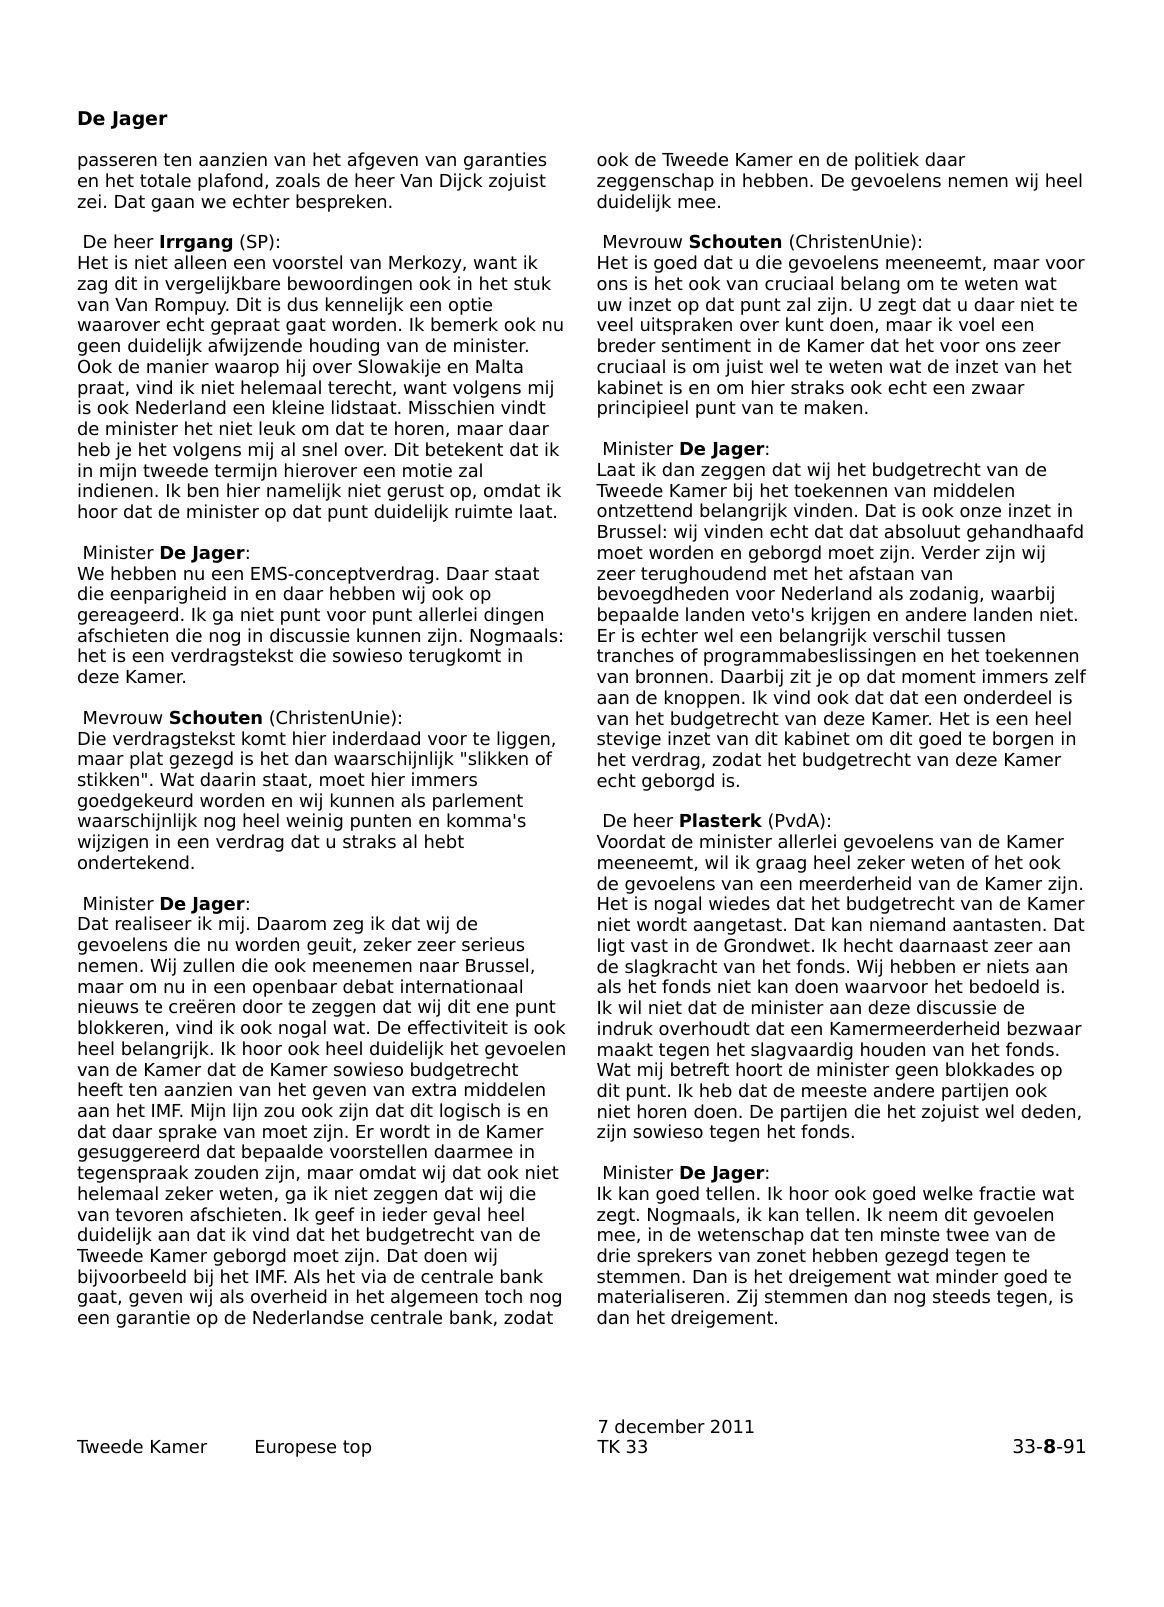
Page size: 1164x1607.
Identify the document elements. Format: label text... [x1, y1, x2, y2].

text Dat realiseer ik mij. Daarom zeg ik dat wij de gevoelens die nu worden geuit, zeker zeer serieus nemen. Wij zullen die ook meenemen naar Brussel, maar om nu in een openbaar debat internationaal nieuws te creëren door te zeggen dat wij dit ene punt blokkeren, vind ik ook nogal wat. De effectiviteit is ook heel belangrijk. Ik hoor ook heel duidelijk het gevoelen van de Kamer dat de Kamer sowieso budgetrecht heeft ten aanzien van het geven van extra middelen aan het IMF. Mijn lijn zou ook zijn dat dit logisch is en dat daar sprake van moet zijn. Er wordt in de Kamer gesuggereerd dat bepaalde voorstellen daarmee in tegenspraak zouden zijn, maar omdat wij dat ook niet helemaal zeker weten, ga ik niet zeggen dat wij die van tevoren afschieten. Ik geef in ieder geval heel duidelijk aan dat ik vind dat het budgetrecht van de Tweede Kamer geborgd moet zijn. Dat doen wij bijvoorbeeld bij het IMF. Als het via de centrale bank gaat, geven wij als overheid in het algemeen toch nog een garantie op de Nederlandse centrale bank, zodat [77, 914, 567, 1329]
text Minister De Jager: [596, 439, 1087, 460]
text De heer Plasterk (PvdA): [596, 811, 1087, 832]
text ook de Tweede Kamer en de politiek daar zeggenschap in hebben. De gevoelens nemen wij heel duidelijk mee. [596, 150, 1087, 212]
text Mevrouw Schouten (ChristenUnie): [77, 708, 567, 728]
text Laat ik dan zeggen dat wij het budgetrecht van de Tweede Kamer bij het toekennen van middelen ontzettend belangrijk vinden. Dat is ook onze inzet in Brussel: wij vinden echt dat dat absoluut gehandhaafd moet worden en geborgd moet zijn. Verder zijn wij zeer terughoudend met het afstaan van bevoegdheden voor Nederland als zodanig, waarbij bepaalde landen veto's krijgen en andere landen niet. Er is echter wel een belangrijk verschil tussen tranches of programmabeslissingen en het toekennen van bronnen. Daarbij zit je op dat moment immers zelf aan de knoppen. Ik vind ook dat dat een onderdeel is van het budgetrecht van deze Kamer. Het is een heel stevige inzet van dit kabinet om dit goed te borgen in het verdrag, zodat het budgetrecht van deze Kamer echt geborgd is. [596, 460, 1087, 791]
text We hebben nu een EMS-conceptverdrag. Daar staat die eenparigheid in en daar hebben wij ook op gereageerd. Ik ga niet punt voor punt allerlei dingen afschieten die nog in discussie kunnen zijn. Nogmaals: het is een verdragstekst die sowieso terugkomt in deze Kamer. [77, 563, 567, 688]
text Het is goed dat u die gevoelens meeneemt, maar voor ons is het ook van cruciaal belang om te weten wat uw inzet op dat punt zal zijn. U zegt dat u daar niet te veel uitspraken over kunt doen, maar ik voel een breder sentiment in de Kamer dat het voor ons zeer cruciaal is om juist wel te weten wat de inzet van het kabinet is en om hier straks ook echt een zwaar principieel punt van te maken. [596, 253, 1087, 419]
text Minister De Jager: [596, 1163, 1087, 1184]
text Die verdragstekst komt hier inderdaad voor te liggen, maar plat gezegd is het dan waarschijnlijk "slikken of stikken". Wat daarin staat, moet hier immers goedgekeurd worden en wij kunnen als parlement waarschijnlijk nog heel weinig punten en komma's wijzigen in een verdrag dat u straks al hebt ondertekend. [77, 728, 567, 873]
text Minister De Jager: [77, 893, 567, 914]
text Minister De Jager: [77, 543, 567, 563]
text Mevrouw Schouten (ChristenUnie): [596, 232, 1087, 253]
text De heer Irrgang (SP): [77, 232, 567, 253]
text Voordat de minister allerlei gevoelens van de Kamer meeneemt, wil ik graag heel zeker weten of het ook de gevoelens van een meerderheid van de Kamer zijn. Het is nogal wiedes dat het budgetrecht van de Kamer niet wordt aangetast. Dat kan niemand aantasten. Dat ligt vast in de Grondwet. Ik hecht daarnaast zeer aan de slagkracht van het fonds. Wij hebben er niets aan als het fonds niet kan doen waarvoor het bedoeld is. Ik wil niet dat de minister aan deze discussie de indruk overhoudt dat een Kamermeerderheid bezwaar maakt tegen het slagvaardig houden van het fonds. Wat mij betreft hoort de minister geen blokkades op dit punt. Ik heb dat de meeste andere partijen ook niet horen doen. De partijen die het zojuist wel deden, zijn sowieso tegen het fonds. [596, 832, 1087, 1143]
text passeren ten aanzien van het afgeven van garanties en het totale plafond, zoals de heer Van Dijck zojuist zei. Dat gaan we echter bespreken. [77, 150, 567, 212]
text Het is niet alleen een voorstel van Merkozy, want ik zag dit in vergelijkbare bewoordingen ook in het stuk van Van Rompuy. Dit is dus kennelijk een optie waarover echt gepraat gaat worden. Ik bemerk ook nu geen duidelijk afwijzende houding van de minister. Ook de manier waarop hij over Slowakije en Malta praat, vind ik niet helemaal terecht, want volgens mij is ook Nederland een kleine lidstaat. Misschien vindt de minister het niet leuk om dat te horen, maar daar heb je het volgens mij al snel over. Dit betekent dat ik in mijn tweede termijn hierover een motie zal indienen. Ik ben hier namelijk niet gerust op, omdat ik hoor dat de minister op dat punt duidelijk ruimte laat. [77, 253, 567, 523]
text Ik kan goed tellen. Ik hoor ook goed welke fractie wat zegt. Nogmaals, ik kan tellen. Ik neem dit gevoelen mee, in de wetenschap dat ten minste twee van de drie sprekers van zonet hebben gezegd tegen te stemmen. Dan is het dreigement wat minder goed te materialiseren. Zij stemmen dan nog steeds tegen, is dan het dreigement. [596, 1184, 1087, 1329]
